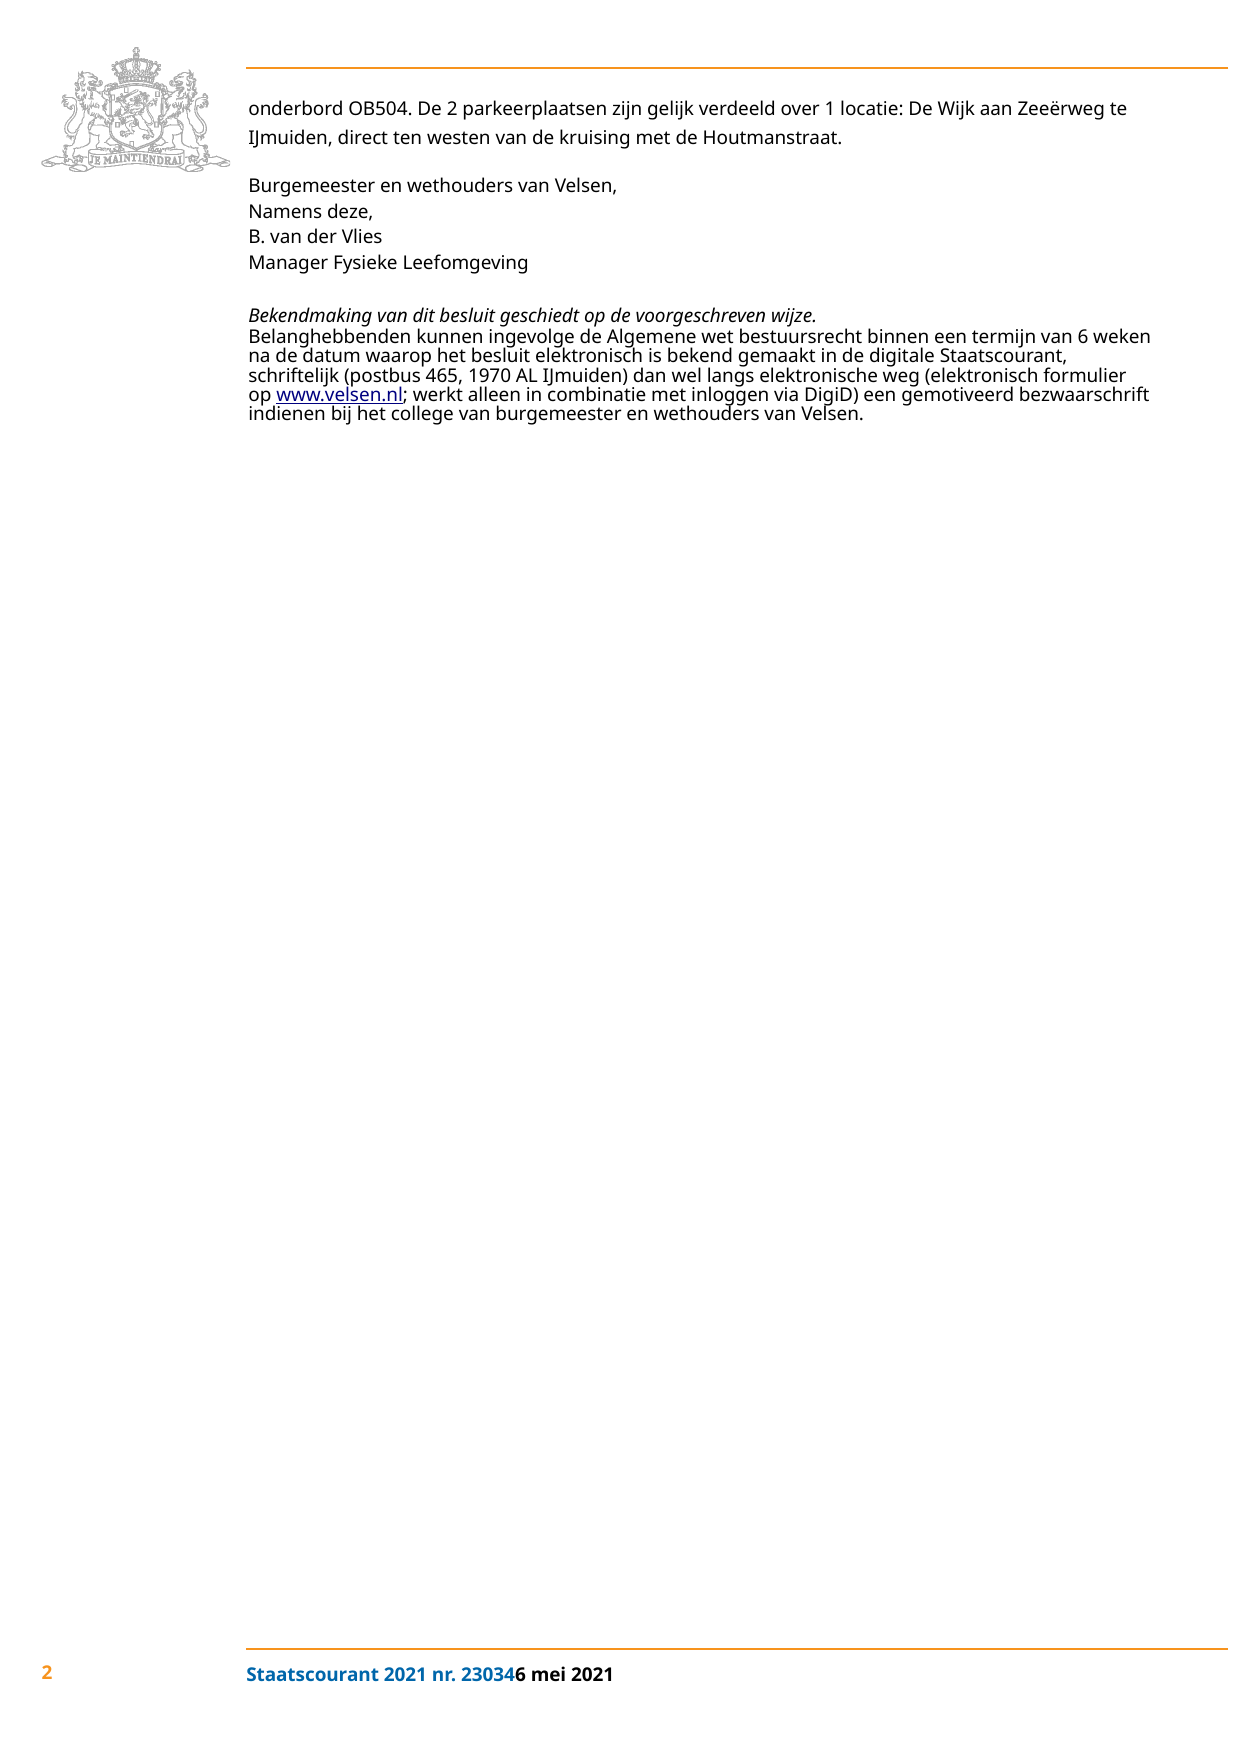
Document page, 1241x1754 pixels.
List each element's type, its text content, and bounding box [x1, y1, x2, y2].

text Manager Fysieke Leefomgeving [248, 249, 1152, 275]
text Belanghebbenden kunnen ingevolge de Algemene wet bestuursrecht binnen een termijn van 6 weken na de datum waarop het besluit elektronisch is bekend gemaakt in de digitale Staatscourant, schriftelijk (postbus 465, 1970 AL IJmuiden) dan wel langs elektronische weg (elektronisch formulier op www.velsen.nl; werkt alleen in combinatie met inloggen via DigiD) een gemotiveerd bezwaarschrift indienen bij het college van burgemeester en wethouders van Velsen. [248, 328, 1152, 424]
text Burgemeester en wethouders van Velsen, [248, 172, 1152, 198]
picture [41, 47, 231, 172]
text onderbord OB504. De 2 parkeerplaatsen zijn gelijk verdeeld over 1 locatie: De Wijk aan Zeeërweg te IJmuiden, direct ten westen van de kruising met de Houtmanstraat. [248, 95, 1152, 150]
text B. van der Vlies [248, 224, 1152, 249]
text Namens deze, [248, 198, 1152, 224]
text Bekendmaking van dit besluit geschiedt op de voorgeschreven wijze. [248, 302, 1152, 328]
